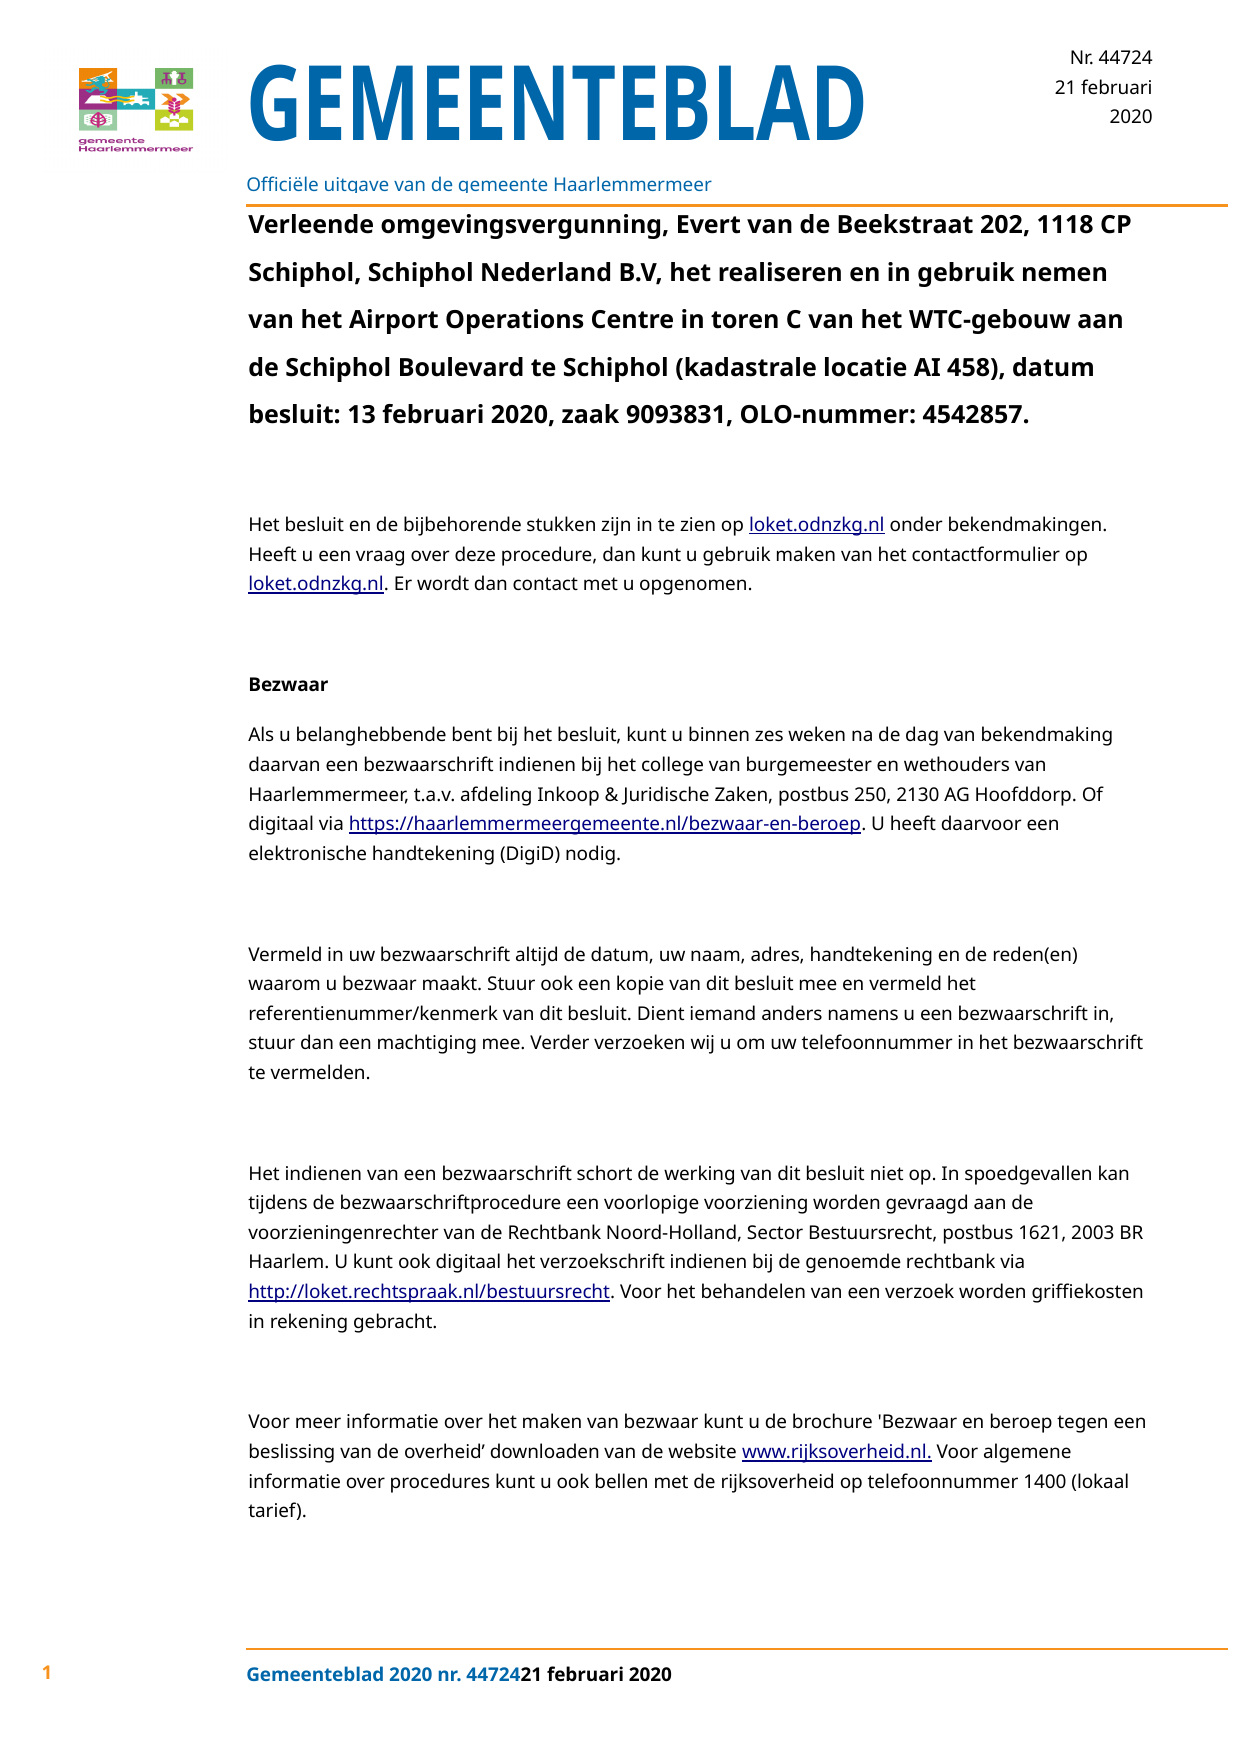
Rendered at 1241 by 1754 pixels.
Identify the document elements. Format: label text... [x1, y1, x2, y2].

text Het indienen van een bezwaarschrift schort de werking van dit besluit niet op. In spoedgevallen kan tijdens de bezwaarschriftprocedure een voorlopige voorziening worden gevraagd aan de voorzieningenrechter van de Rechtbank Noord-Holland, Sector Bestuursrecht, postbus 1621, 2003 BR Haarlem. U kunt ook digitaal het verzoekschrift indienen bij de genoemde rechtbank via http://loket.rechtspraak.nl/bestuursrecht. Voor het behandelen van een verzoek worden griffiekosten in rekening gebracht. [248, 1160, 1152, 1333]
text Bezwaar [248, 671, 1152, 697]
text Vermeld in uw bezwaarschrift altijd de datum, uw naam, adres, handtekening en de reden(en) waarom u bezwaar maakt. Stuur ook een kopie van dit besluit mee en vermeld het referentienummer/kenmerk van dit besluit. Dient iemand anders namens u een bezwaarschrift in, stuur dan een machtiging mee. Verder verzoeken wij u om uw telefoonnummer in het bezwaarschrift te vermelden. [248, 941, 1152, 1085]
text Het besluit en de bijbehorende stukken zijn in te zien op loket.odnzkg.nl onder bekendmakingen. Heeft u een vraag over deze procedure, dan kunt u gebruik maken van het contactformulier op loket.odnzkg.nl. Er wordt dan contact met u opgenomen. [248, 511, 1152, 596]
text Voor meer informatie over het maken van bezwaar kunt u de brochure 'Bezwaar en beroep tegen een beslissing van de overheid’ downloaden van de website www.rijksoverheid.nl. Voor algemene informatie over procedures kunt u ook bellen met de rijksoverheid op telefoonnummer 1400 (lokaal tarief). [248, 1409, 1152, 1523]
text Verleende omgevingsvergunning, Evert van de Beekstraat 202, 1118 CP Schiphol, Schiphol Nederland B.V, het realiseren en in gebruik nemen van het Airport Operations Centre in toren C van het WTC-gebouw aan de Schiphol Boulevard te Schiphol (kadastrale locatie AI 458), datum besluit: 13 februari 2020, zaak 9093831, OLO-nummer: 4542857. [248, 207, 1152, 431]
picture [41, 47, 231, 172]
text Als u belanghebbende bent bij het besluit, kunt u binnen zes weken na de dag van bekendmaking daarvan een bezwaarschrift indienen bij het college van burgemeester en wethouders van Haarlemmermeer, t.a.v. afdeling Inkoop & Juridische Zaken, postbus 250, 2130 AG Hoofddorp. Of digitaal via https://haarlemmermeergemeente.nl/bezwaar-en-beroep. U heeft daarvoor een elektronische handtekening (DigiD) nodig. [248, 722, 1152, 866]
